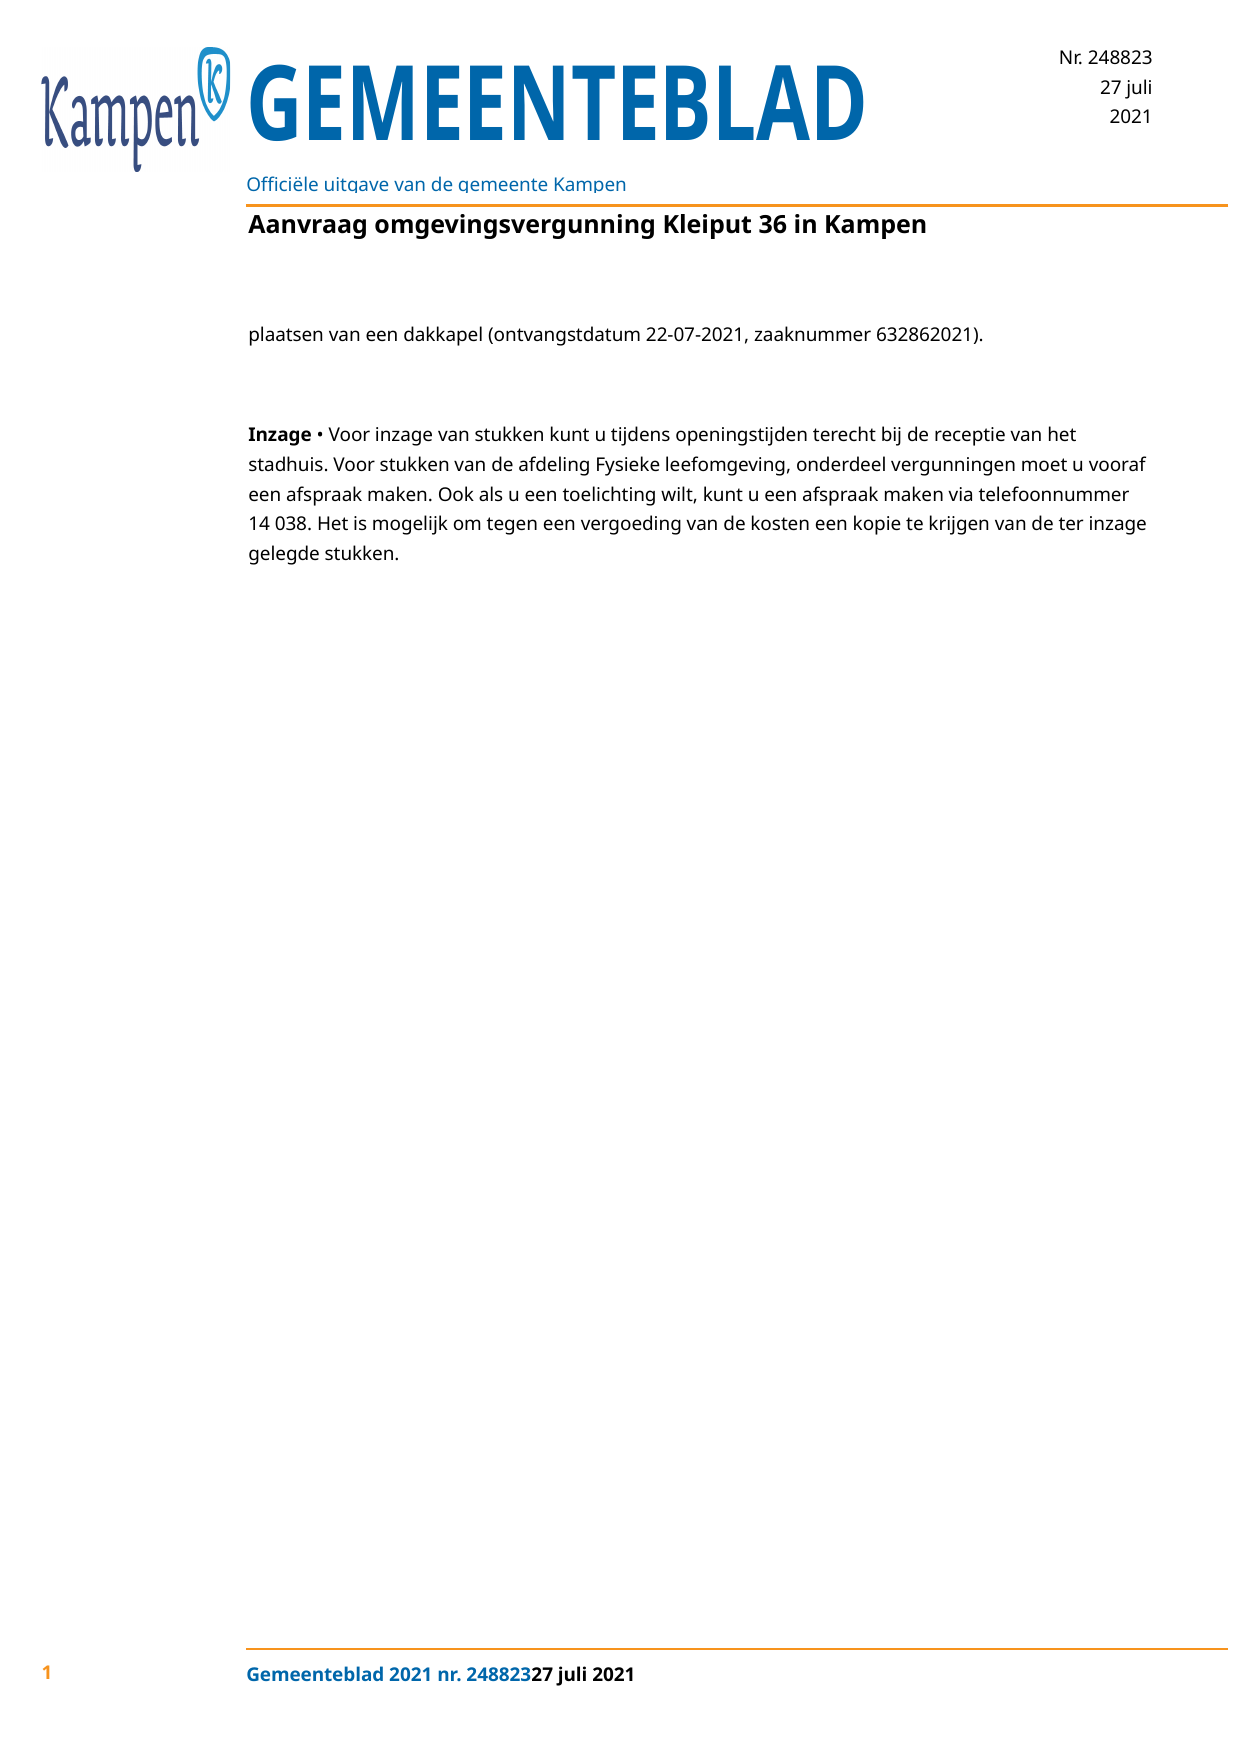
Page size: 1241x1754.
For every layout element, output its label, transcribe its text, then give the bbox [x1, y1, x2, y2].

picture [41, 47, 231, 172]
text plaatsen van een dakkapel (ontvangstdatum 22-07-2021, zaaknummer 632862021). [248, 321, 1152, 346]
text Inzage • Voor inzage van stukken kunt u tijdens openingstijden terecht bij de receptie van het stadhuis. Voor stukken van de afdeling Fysieke leefomgeving, onderdeel vergunningen moet u vooraf een afspraak maken. Ook als u een toelichting wilt, kunt u een afspraak maken via telefoonnummer 14 038. Het is mogelijk om tegen een vergoeding van de kosten een kopie te krijgen van de ter inzage gelegde stukken. [248, 422, 1152, 566]
text Aanvraag omgevingsvergunning Kleiput 36 in Kampen [248, 207, 1152, 241]
